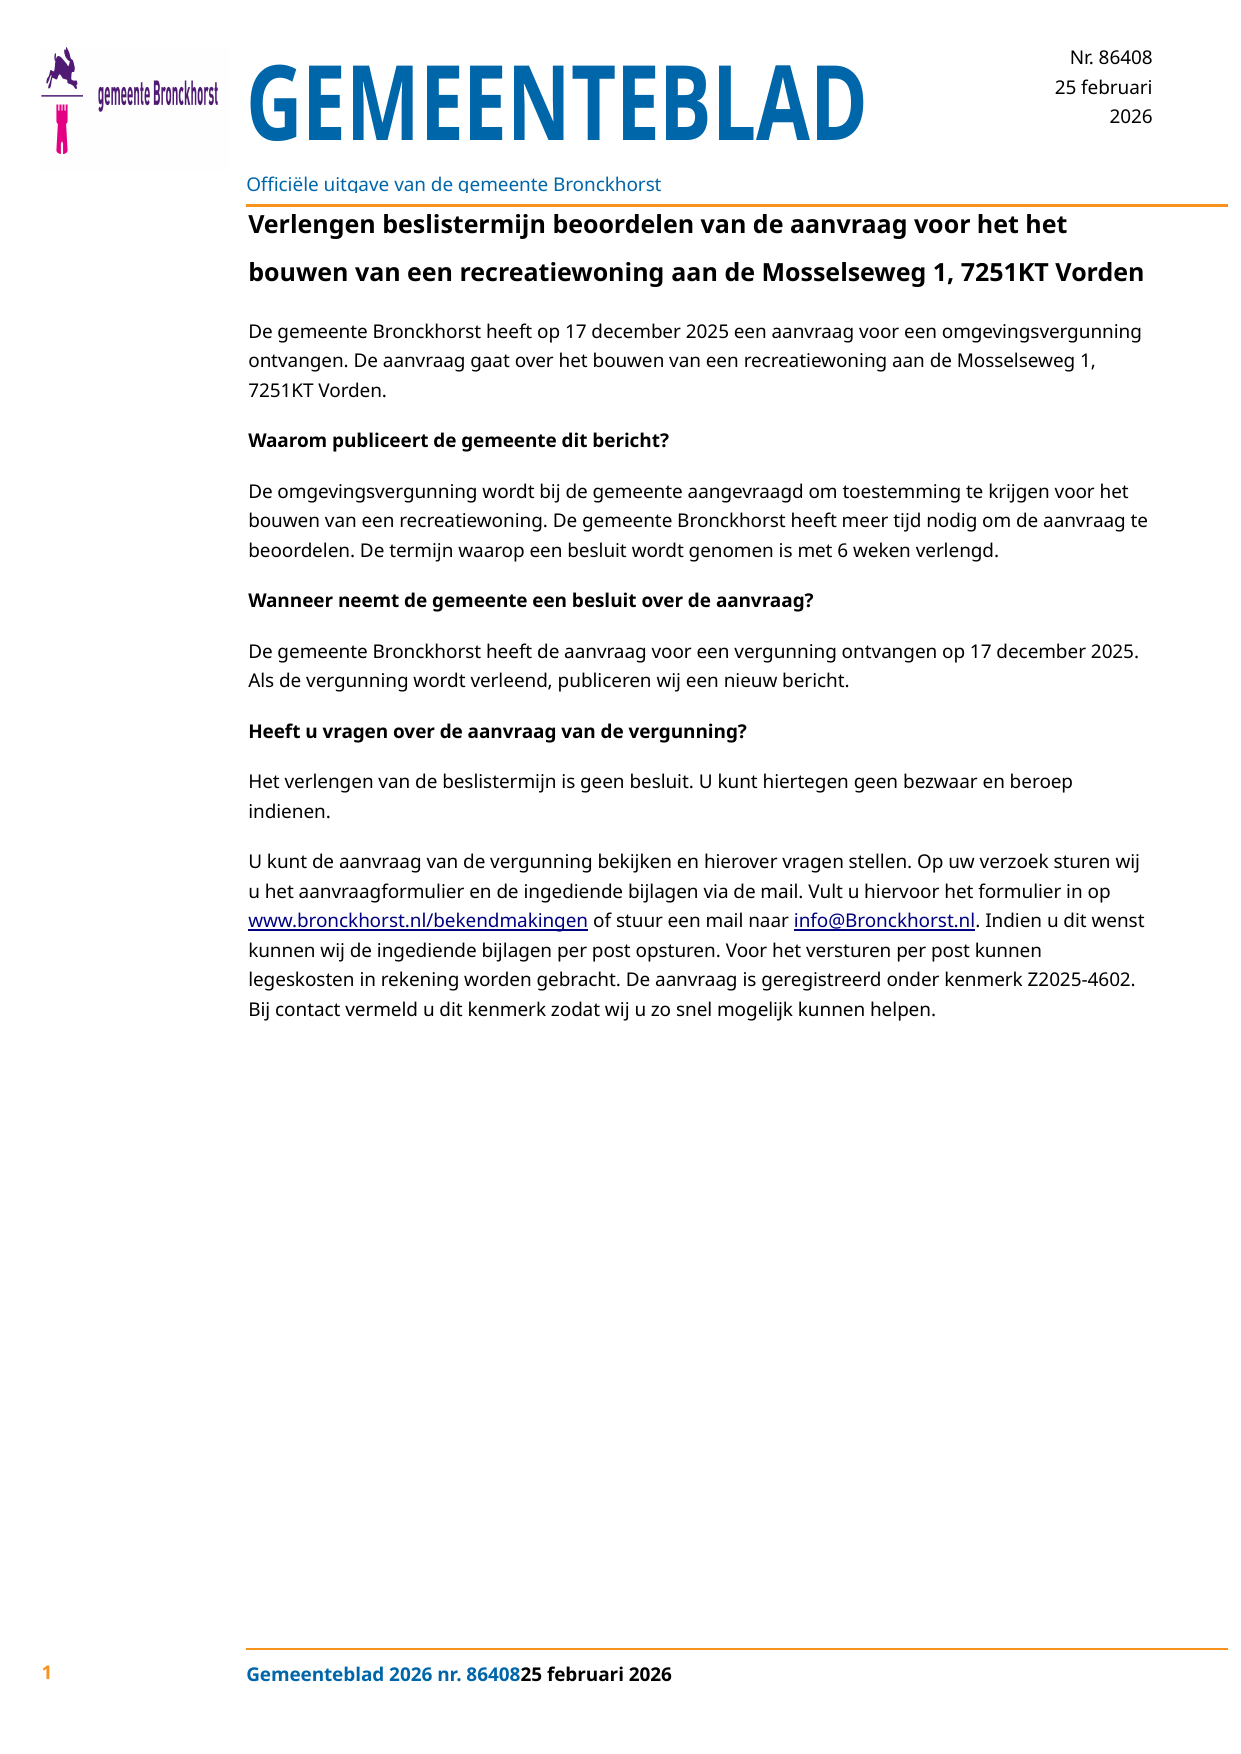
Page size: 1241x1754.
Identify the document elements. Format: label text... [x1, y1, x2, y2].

text Waarom publiceert de gemeente dit bericht? [248, 427, 1152, 453]
text Heeft u vragen over de aanvraag van de vergunning? [248, 718, 1152, 744]
text De gemeente Bronckhorst heeft op 17 december 2025 een aanvraag voor een omgevingsvergunning ontvangen. De aanvraag gaat over het bouwen van een recreatiewoning aan de Mosselseweg 1, 7251KT Vorden. [248, 318, 1152, 403]
text De omgevingsvergunning wordt bij de gemeente aangevraagd om toestemming te krijgen voor het bouwen van een recreatiewoning. De gemeente Bronckhorst heeft meer tijd nodig om de aanvraag te beoordelen. De termijn waarop een besluit wordt genomen is met 6 weken verlengd. [248, 478, 1152, 563]
text U kunt de aanvraag van de vergunning bekijken en hierover vragen stellen. Op uw verzoek sturen wij u het aanvraagformulier en de ingediende bijlagen via de mail. Vult u hiervoor het formulier in op www.bronckhorst.nl/bekendmakingen of stuur een mail naar info@Bronckhorst.nl. Indien u dit wenst kunnen wij de ingediende bijlagen per post opsturen. Voor het versturen per post kunnen legeskosten in rekening worden gebracht. De aanvraag is geregistreerd onder kenmerk Z2025-4602. Bij contact vermeld u dit kenmerk zodat wij u zo snel mogelijk kunnen helpen. [248, 848, 1152, 1022]
text Het verlengen van de beslistermijn is geen besluit. U kunt hiertegen geen bezwaar en beroep indienen. [248, 768, 1152, 824]
text Wanneer neemt de gemeente een besluit over de aanvraag? [248, 587, 1152, 613]
text De gemeente Bronckhorst heeft de aanvraag voor een vergunning ontvangen op 17 december 2025. Als de vergunning wordt verleend, publiceren wij een nieuw bericht. [248, 638, 1152, 693]
text Verlengen beslistermijn beoordelen van de aanvraag voor het het bouwen van een recreatiewoning aan de Mosselseweg 1, 7251KT Vorden [248, 207, 1152, 288]
picture [41, 47, 231, 172]
